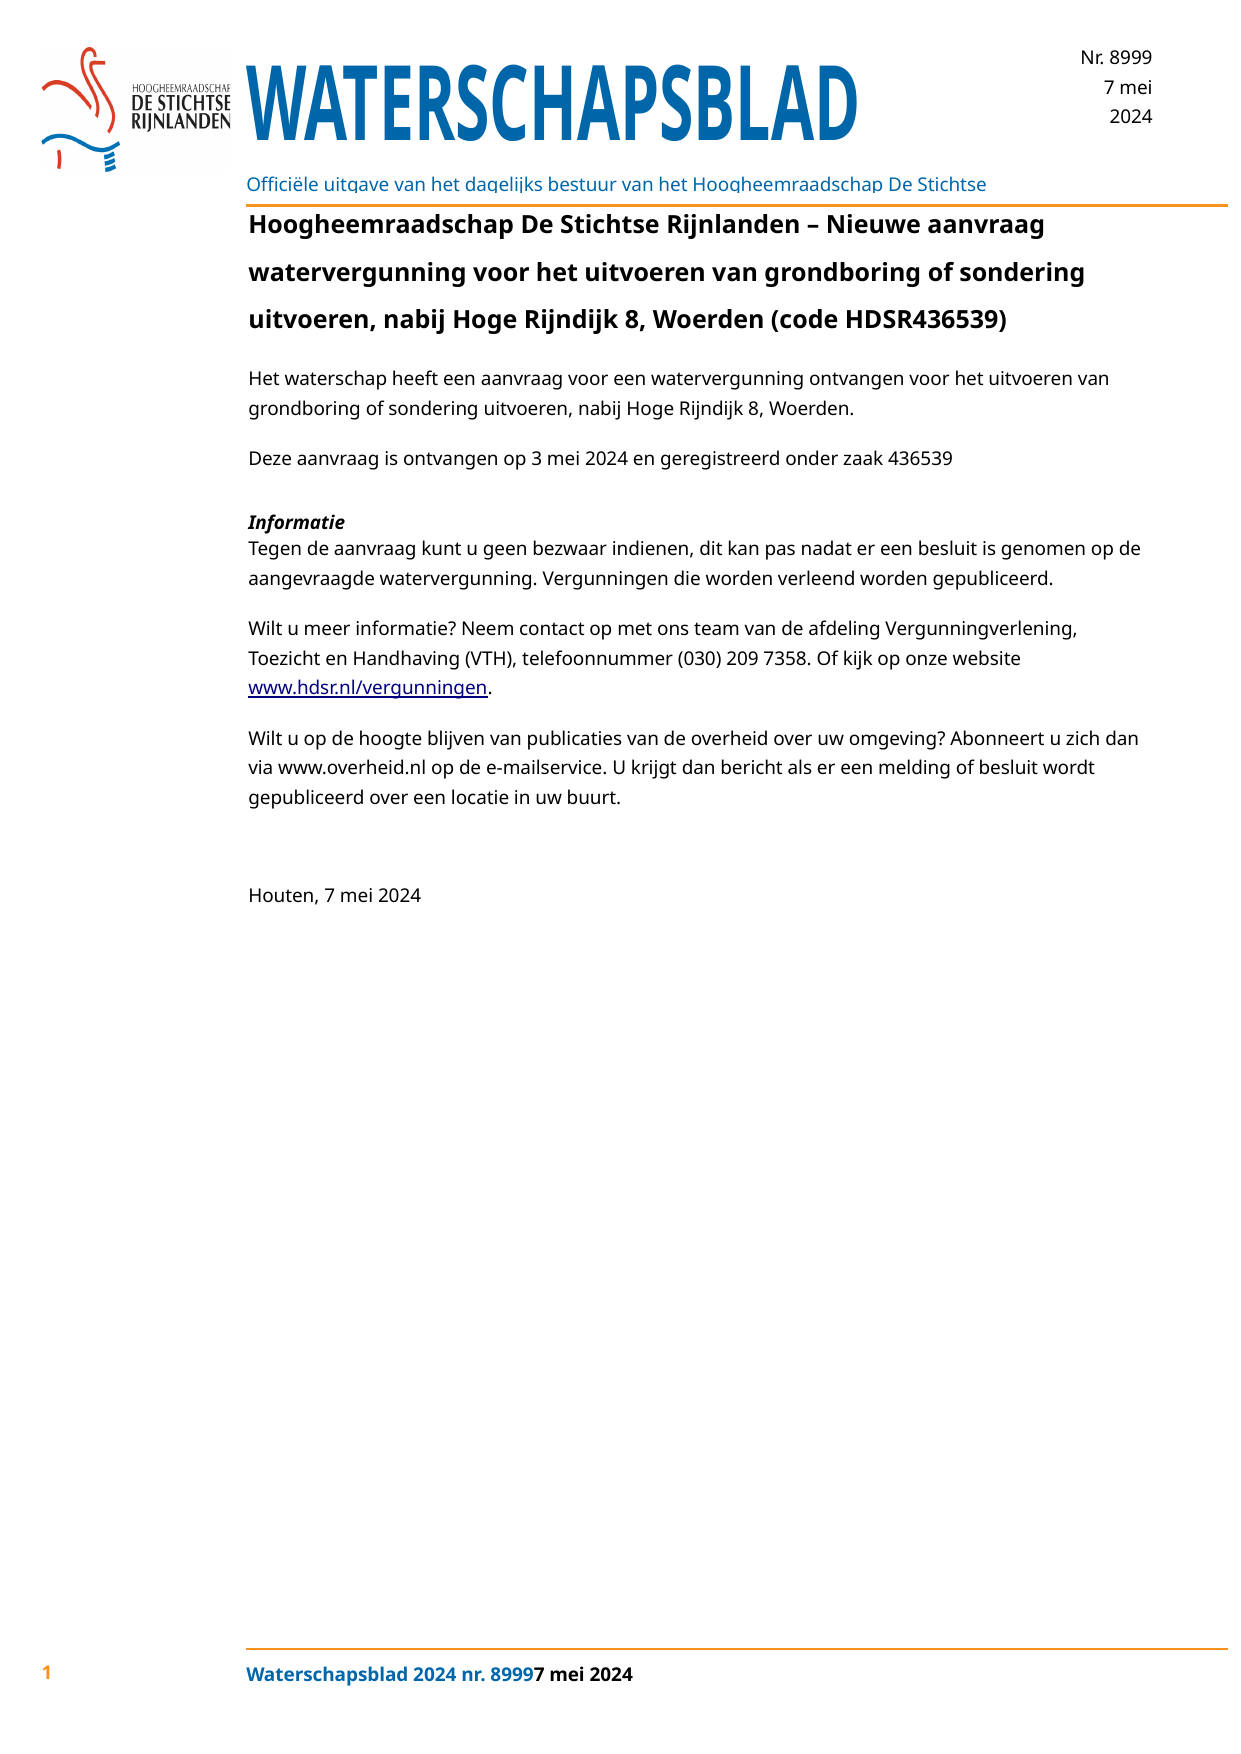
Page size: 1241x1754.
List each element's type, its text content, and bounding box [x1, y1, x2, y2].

text Wilt u meer informatie? Neem contact op met ons team van de afdeling Vergunningverlening, Toezicht en Handhaving (VTH), telefoonnummer (030) 209 7358. Of kijk op onze website www.hdsr.nl/vergunningen. [248, 615, 1152, 700]
text Houten, 7 mei 2024 [248, 882, 1152, 908]
text Tegen de aanvraag kunt u geen bezwaar indienen, dit kan pas nadat er een besluit is genomen op de aangevraagde watervergunning. Vergunningen die worden verleend worden gepubliceerd. [248, 535, 1152, 591]
text Informatie [248, 509, 1152, 535]
text Hoogheemraadschap De Stichtse Rijnlanden – Nieuwe aanvraag watervergunning voor het uitvoeren van grondboring of sondering uitvoeren, nabij Hoge Rijndijk 8, Woerden (code HDSR436539) [248, 207, 1152, 336]
text Wilt u op de hoogte blijven van publicaties van de overheid over uw omgeving? Abonneert u zich dan via www.overheid.nl op de e-mailservice. U krijgt dan bericht als er een melding of besluit wordt gepubliceerd over een locatie in uw buurt. [248, 725, 1152, 810]
text Het waterschap heeft een aanvraag voor een watervergunning ontvangen voor het uitvoeren van grondboring of sondering uitvoeren, nabij Hoge Rijndijk 8, Woerden. [248, 366, 1152, 421]
picture [41, 47, 231, 172]
text Deze aanvraag is ontvangen op 3 mei 2024 en geregistreerd onder zaak 436539 [248, 446, 1152, 471]
